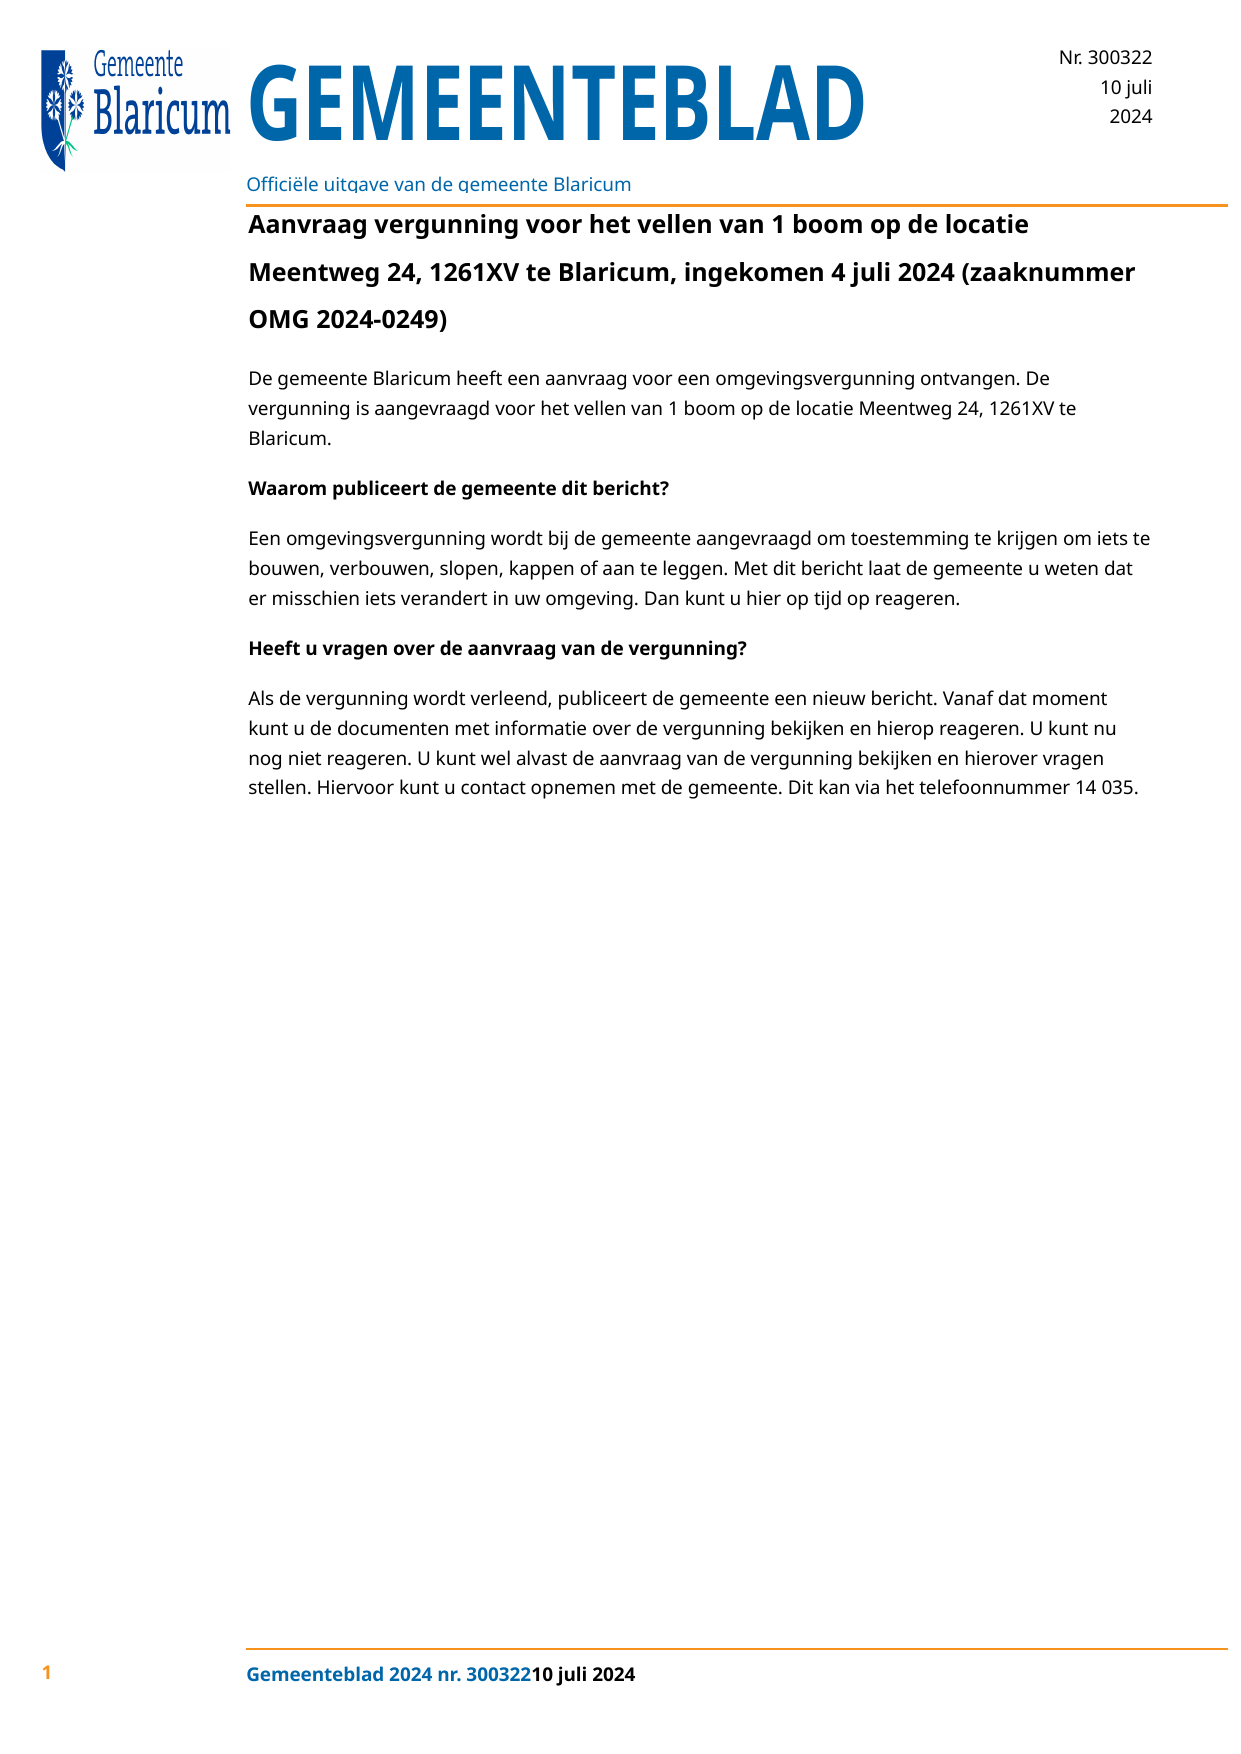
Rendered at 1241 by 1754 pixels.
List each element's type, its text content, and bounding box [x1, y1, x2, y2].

text Een omgevingsvergunning wordt bij de gemeente aangevraagd om toestemming te krijgen om iets te bouwen, verbouwen, slopen, kappen of aan te leggen. Met dit bericht laat de gemeente u weten dat er misschien iets verandert in uw omgeving. Dan kunt u hier op tijd op reageren. [248, 526, 1152, 610]
text Aanvraag vergunning voor het vellen van 1 boom op de locatie Meentweg 24, 1261XV te Blaricum, ingekomen 4 juli 2024 (zaaknummer OMG 2024-0249) [248, 207, 1152, 336]
text Heeft u vragen over de aanvraag van de vergunning? [248, 635, 1152, 661]
picture [41, 47, 231, 172]
text Waarom publiceert de gemeente dit bericht? [248, 475, 1152, 501]
text Als de vergunning wordt verleend, publiceert de gemeente een nieuw bericht. Vanaf dat moment kunt u de documenten met informatie over de vergunning bekijken en hierop reageren. U kunt nu nog niet reageren. U kunt wel alvast de aanvraag van de vergunning bekijken en hierover vragen stellen. Hiervoor kunt u contact opnemen met de gemeente. Dit kan via het telefoonnummer 14 035. [248, 686, 1152, 800]
text De gemeente Blaricum heeft een aanvraag voor een omgevingsvergunning ontvangen. De vergunning is aangevraagd voor het vellen van 1 boom op de locatie Meentweg 24, 1261XV te Blaricum. [248, 366, 1152, 450]
